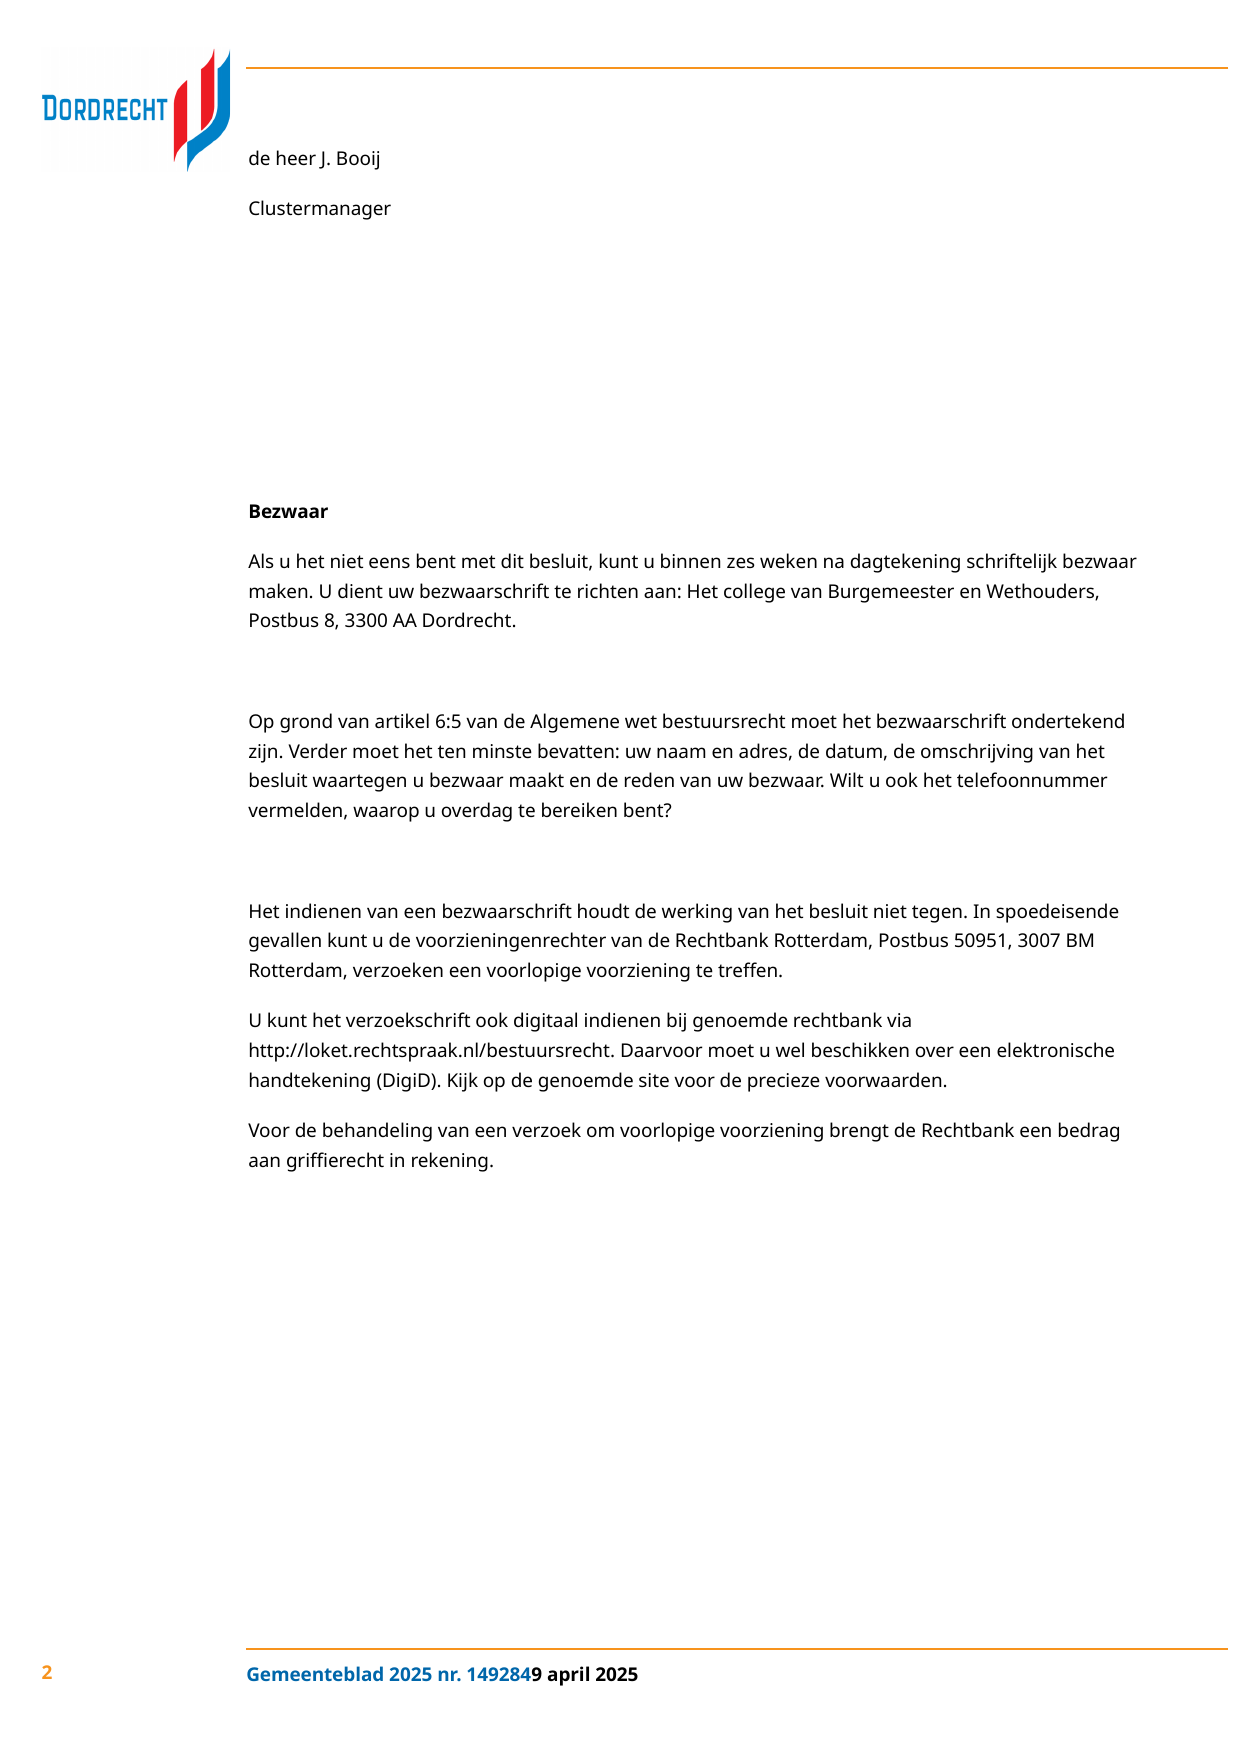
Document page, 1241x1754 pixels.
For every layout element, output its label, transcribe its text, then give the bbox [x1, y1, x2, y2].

text Voor de behandeling van een verzoek om voorlopige voorziening brengt de Rechtbank een bedrag aan griffierecht in rekening. [248, 1117, 1152, 1173]
text Clustermanager [248, 196, 1152, 221]
text Bezwaar [248, 498, 1152, 524]
text Het indienen van een bezwaarschrift houdt de werking van het besluit niet tegen. In spoedeisende gevallen kunt u de voorzieningenrechter van de Rechtbank Rotterdam, Postbus 50951, 3007 BM Rotterdam, verzoeken een voorlopige voorziening te treffen. [248, 898, 1152, 983]
text U kunt het verzoekschrift ook digitaal indienen bij genoemde rechtbank via http://loket.rechtspraak.nl/bestuursrecht. Daarvoor moet u wel beschikken over een elektronische handtekening (DigiD). Kijk op de genoemde site voor de precieze voorwaarden. [248, 1008, 1152, 1093]
text Als u het niet eens bent met dit besluit, kunt u binnen zes weken na dagtekening schriftelijk bezwaar maken. U dient uw bezwaarschrift te richten aan: Het college van Burgemeester en Wethouders, Postbus 8, 3300 AA Dordrecht. [248, 548, 1152, 633]
picture [41, 47, 231, 172]
text de heer J. Booij [248, 145, 1152, 171]
text Op grond van artikel 6:5 van de Algemene wet bestuursrecht moet het bezwaarschrift ondertekend zijn. Verder moet het ten minste bevatten: uw naam en adres, de datum, de omschrijving van het besluit waartegen u bezwaar maakt en de reden van uw bezwaar. Wilt u ook het telefoonnummer vermelden, waarop u overdag te bereiken bent? [248, 708, 1152, 823]
